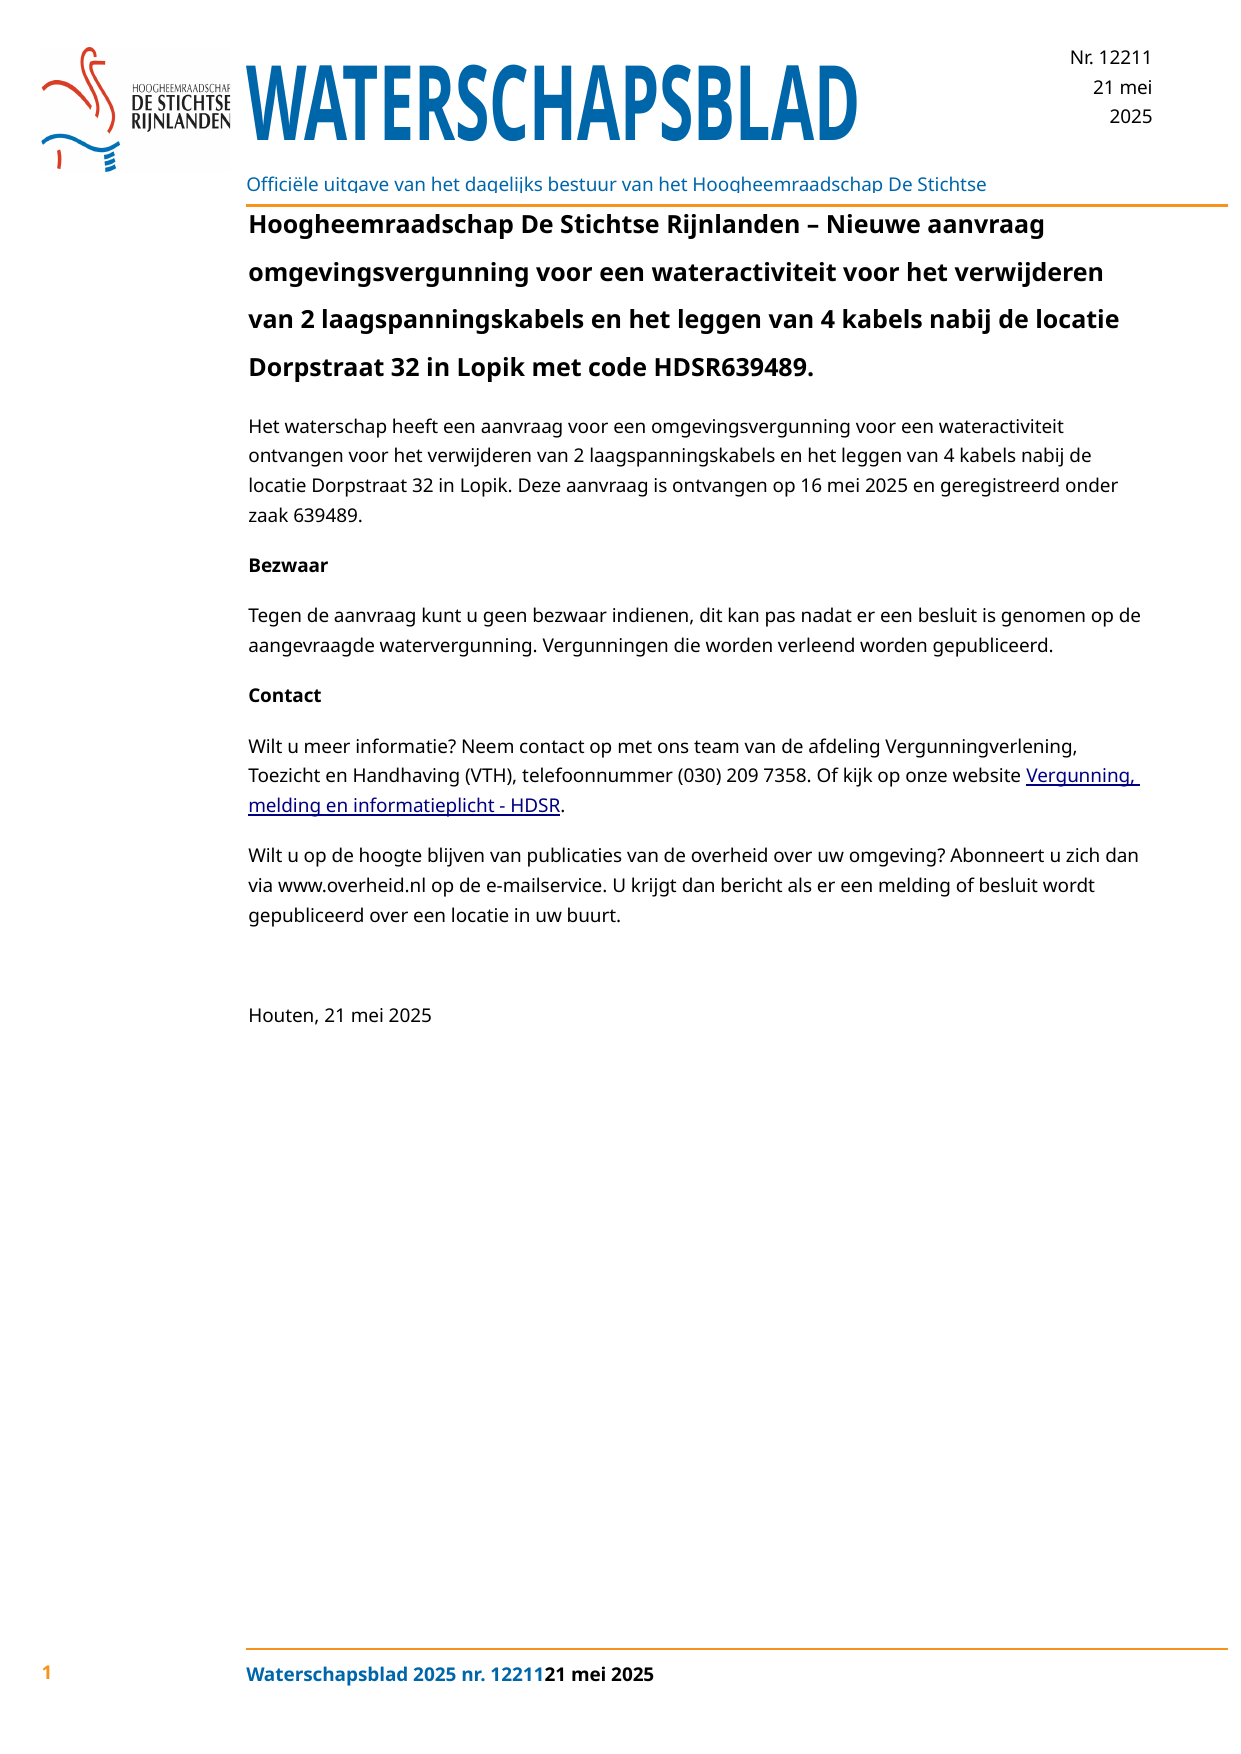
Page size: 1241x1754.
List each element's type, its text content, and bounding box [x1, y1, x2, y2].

text Wilt u meer informatie? Neem contact op met ons team van de afdeling Vergunningverlening, Toezicht en Handhaving (VTH), telefoonnummer (030) 209 7358. Of kijk op onze website Vergunning, melding en informatieplicht - HDSR. [248, 733, 1152, 818]
text Het waterschap heeft een aanvraag voor een omgevingsvergunning voor een wateractiviteit ontvangen voor het verwijderen van 2 laagspanningskabels en het leggen van 4 kabels nabij de locatie Dorpstraat 32 in Lopik. Deze aanvraag is ontvangen op 16 mei 2025 en geregistreerd onder zaak 639489. [248, 413, 1152, 528]
text Hoogheemraadschap De Stichtse Rijnlanden – Nieuwe aanvraag omgevingsvergunning voor een wateractiviteit voor het verwijderen van 2 laagspanningskabels en het leggen van 4 kabels nabij de locatie Dorpstraat 32 in Lopik met code HDSR639489. [248, 207, 1152, 384]
text Wilt u op de hoogte blijven van publicaties van de overheid over uw omgeving? Abonneert u zich dan via www.overheid.nl op de e-mailservice. U krijgt dan bericht als er een melding of besluit wordt gepubliceerd over een locatie in uw buurt. [248, 843, 1152, 928]
text Contact [248, 683, 1152, 708]
text Houten, 21 mei 2025 [248, 1003, 1152, 1028]
text Bezwaar [248, 552, 1152, 578]
picture [41, 47, 231, 172]
text Tegen de aanvraag kunt u geen bezwaar indienen, dit kan pas nadat er een besluit is genomen op de aangevraagde watervergunning. Vergunningen die worden verleend worden gepubliceerd. [248, 603, 1152, 658]
